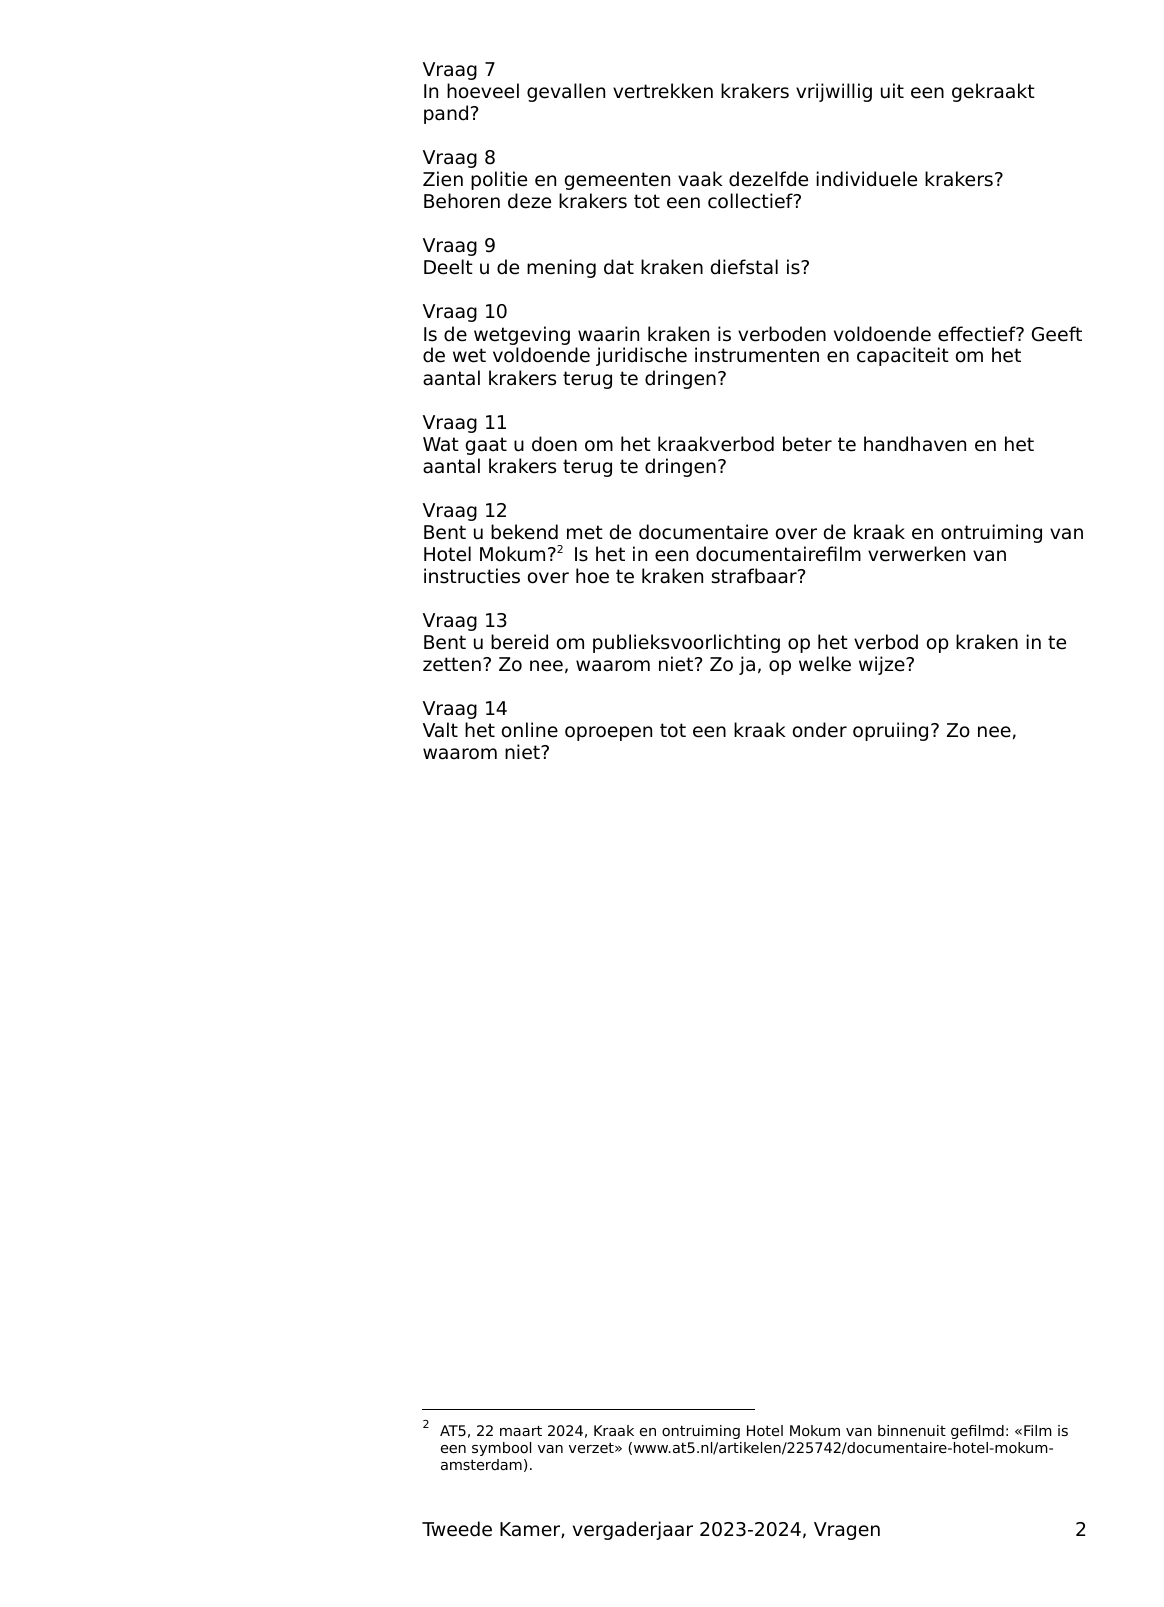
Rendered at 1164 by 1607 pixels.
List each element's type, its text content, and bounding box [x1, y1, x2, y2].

text Vraag 8 [422, 147, 1087, 169]
text AT5, 22 maart 2024, Kraak en ontruiming Hotel Mokum van binnenuit gefilmd: «Film is een symbool van verzet» (www.at5.nl/artikelen/225742/documentaire-hotel-mokum-amsterdam). [422, 1418, 1087, 1474]
text Zien politie en gemeenten vaak dezelfde individuele krakers? Behoren deze krakers tot een collectief? [422, 169, 1087, 213]
text Is de wetgeving waarin kraken is verboden voldoende effectief? Geeft de wet voldoende juridische instrumenten en capaciteit om het aantal krakers terug te dringen? [422, 323, 1087, 389]
text Vraag 13 [422, 610, 1087, 632]
text Vraag 9 [422, 235, 1087, 257]
text Vraag 10 [422, 301, 1087, 323]
text Bent u bekend met de documentaire over de kraak en ontruiming van Hotel Mokum? Is het in een documentairefilm verwerken van instructies over hoe te kraken strafbaar? [422, 522, 1087, 588]
text Vraag 12 [422, 500, 1087, 522]
text Vraag 11 [422, 412, 1087, 433]
text Vraag 7 [422, 59, 1087, 81]
text Bent u bereid om publieksvoorlichting op het verbod op kraken in te zetten? Zo nee, waarom niet? Zo ja, op welke wijze? [422, 632, 1087, 676]
text Vraag 14 [422, 698, 1087, 720]
text Deelt u de mening dat kraken diefstal is? [422, 257, 1087, 279]
text Valt het online oproepen tot een kraak onder opruiing? Zo nee, waarom niet? [422, 720, 1087, 764]
text Wat gaat u doen om het kraakverbod beter te handhaven en het aantal krakers terug te dringen? [422, 433, 1087, 477]
text In hoeveel gevallen vertrekken krakers vrijwillig uit een gekraakt pand? [422, 81, 1087, 125]
